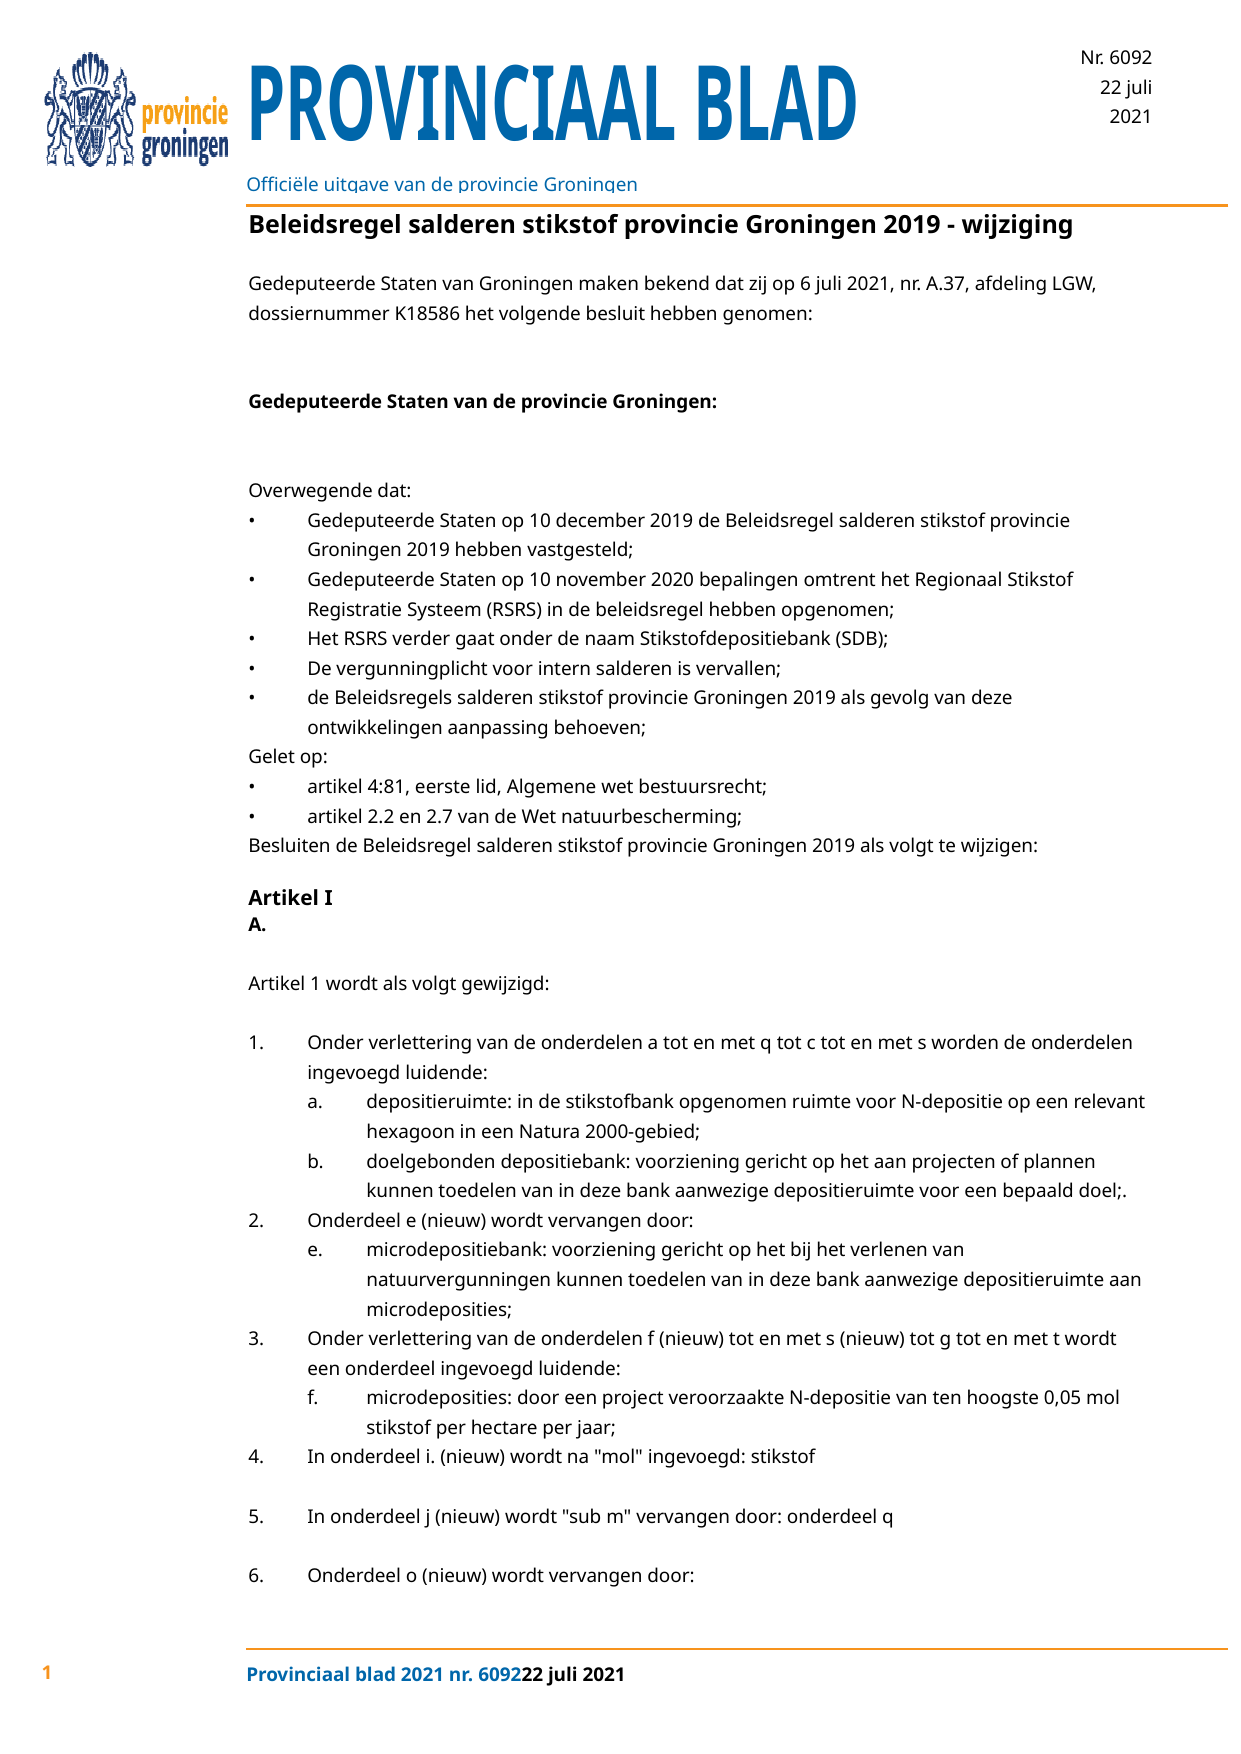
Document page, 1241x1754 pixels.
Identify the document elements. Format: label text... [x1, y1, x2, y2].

text Besluiten de Beleidsregel salderen stikstof provincie Groningen 2019 als volgt te wijzigen: [248, 832, 1152, 858]
list microdeposities: door een project veroorzaakte N-depositie van ten hoogste 0,05 mol stikstof per hectare per jaar; [307, 1384, 1152, 1440]
text Artikel I [248, 883, 1152, 911]
list Onder verlettering van de onderdelen a tot en met q tot c tot en met s worden de onderdelen ingevoegd luidende: [248, 1029, 1152, 1085]
text A. [248, 911, 1152, 937]
list artikel 4:81, eerste lid, Algemene wet bestuursrecht; [248, 773, 1152, 799]
list De vergunningplicht voor intern salderen is vervallen; [248, 655, 1152, 681]
list Gedeputeerde Staten op 10 november 2020 bepalingen omtrent het Regionaal Stikstof Registratie Systeem (RSRS) in de beleidsregel hebben opgenomen; [248, 566, 1152, 621]
picture [41, 47, 231, 172]
list de Beleidsregels salderen stikstof provincie Groningen 2019 als gevolg van deze ontwikkelingen aanpassing behoeven; [248, 684, 1152, 740]
list Onder verlettering van de onderdelen f (nieuw) tot en met s (nieuw) tot g tot en met t wordt een onderdeel ingevoegd luidende: [248, 1325, 1152, 1381]
text Gedeputeerde Staten van Groningen maken bekend dat zij op 6 juli 2021, nr. A.37, afdeling LGW, dossiernummer K18586 het volgende besluit hebben genomen: [248, 270, 1152, 326]
text Overwegende dat: [248, 477, 1152, 503]
text Gelet op: [248, 744, 1152, 769]
list artikel 2.2 en 2.7 van de Wet natuurbescherming; [248, 803, 1152, 828]
list depositieruimte: in de stikstofbank opgenomen ruimte voor N-depositie op een relevant hexagoon in een Natura 2000-gebied; [307, 1089, 1152, 1144]
list In onderdeel j (nieuw) wordt "sub m" vervangen door: onderdeel q [248, 1503, 1152, 1529]
text Artikel 1 wordt als volgt gewijzigd: [248, 970, 1152, 996]
list Gedeputeerde Staten op 10 december 2019 de Beleidsregel salderen stikstof provincie Groningen 2019 hebben vastgesteld; [248, 507, 1152, 562]
text Beleidsregel salderen stikstof provincie Groningen 2019 - wijziging [248, 207, 1152, 241]
text Gedeputeerde Staten van de provincie Groningen: [248, 389, 1152, 414]
list Het RSRS verder gaat onder de naam Stikstofdepositiebank (SDB); [248, 625, 1152, 651]
list In onderdeel i. (nieuw) wordt na "mol" ingevoegd: stikstof [248, 1444, 1152, 1469]
list Onderdeel e (nieuw) wordt vervangen door: [248, 1207, 1152, 1233]
list Onderdeel o (nieuw) wordt vervangen door: [248, 1562, 1152, 1588]
list microdepositiebank: voorziening gericht op het bij het verlenen van natuurvergunningen kunnen toedelen van in deze bank aanwezige depositieruimte aan microdeposities; [307, 1237, 1152, 1322]
list doelgebonden depositiebank: voorziening gericht op het aan projecten of plannen kunnen toedelen van in deze bank aanwezige depositieruimte voor een bepaald doel;. [307, 1148, 1152, 1203]
